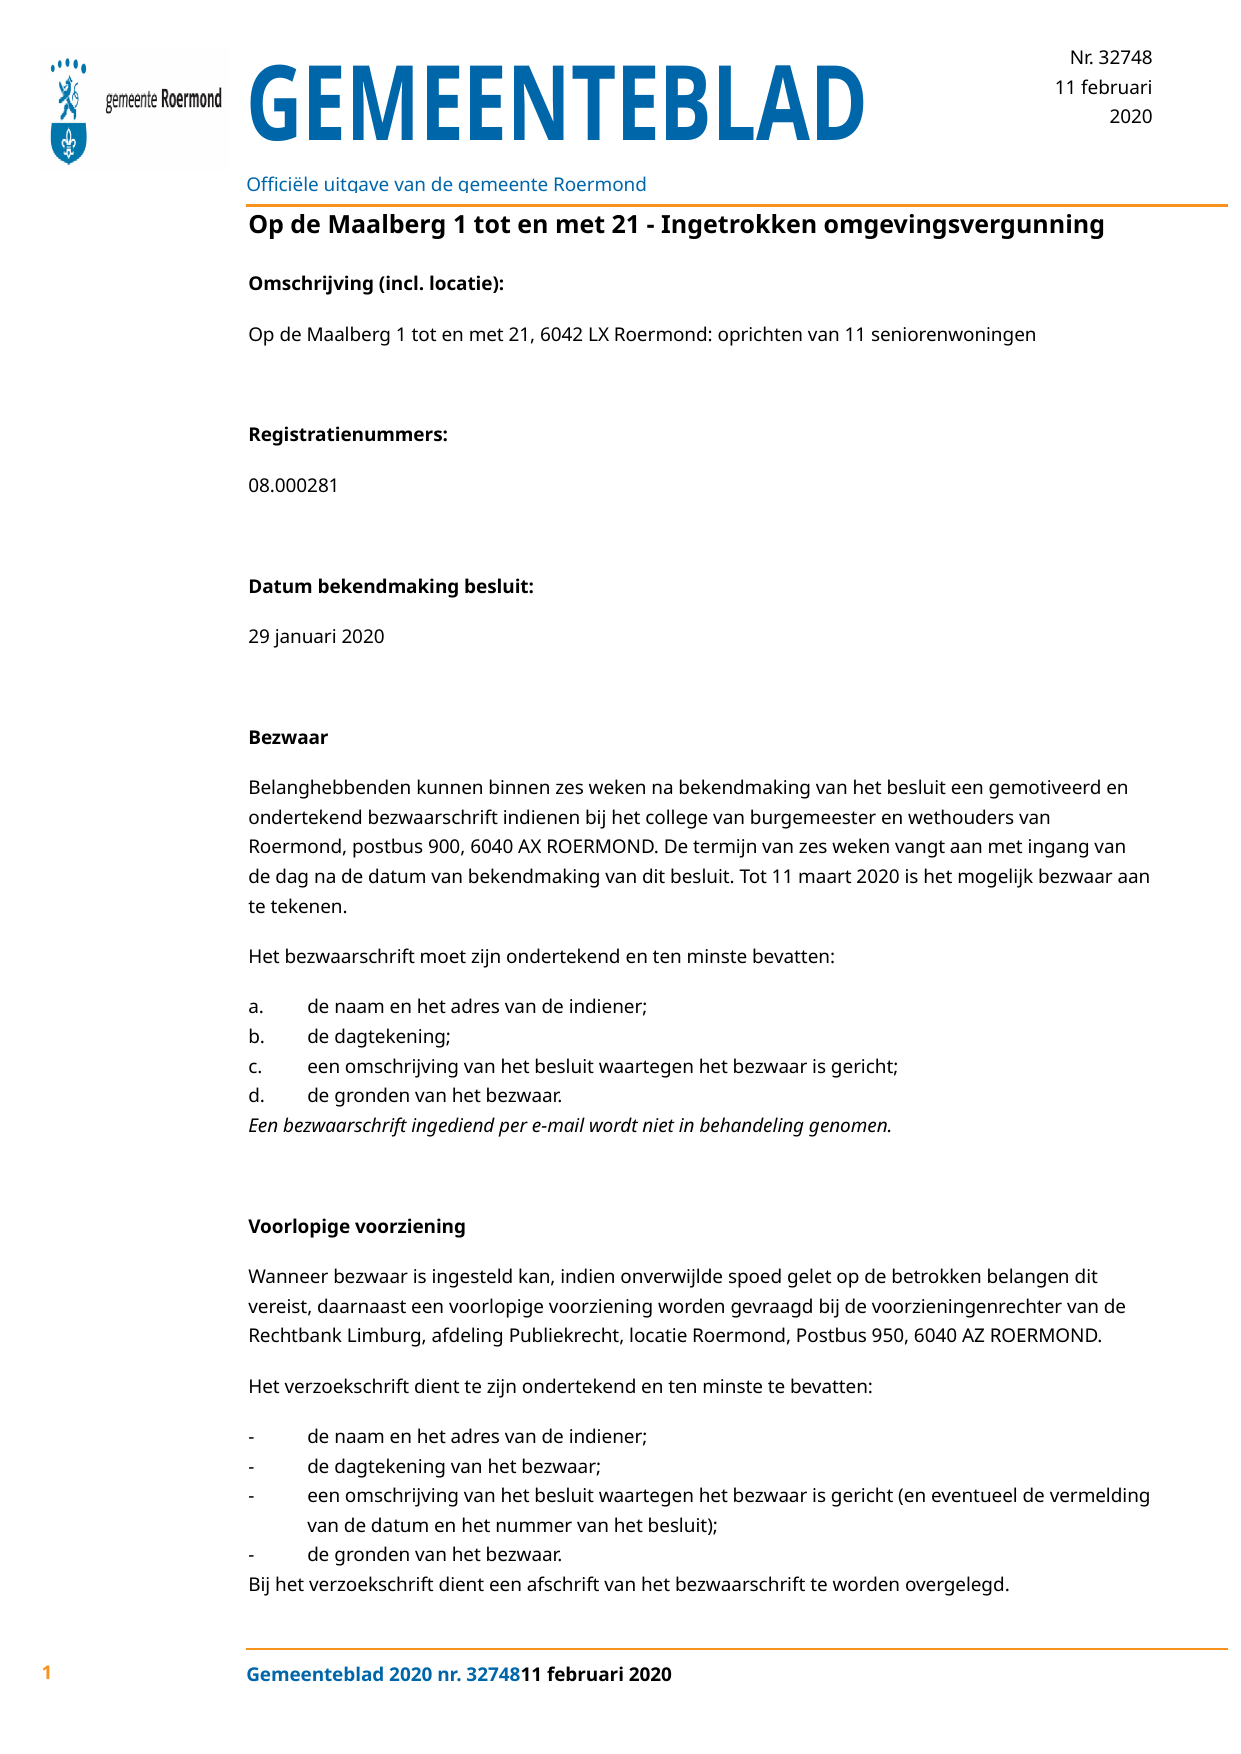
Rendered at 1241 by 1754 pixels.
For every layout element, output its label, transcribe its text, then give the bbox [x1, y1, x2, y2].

text Omschrijving (incl. locatie): [248, 270, 1152, 296]
text 08.000281 [248, 472, 1152, 498]
text Belanghebbenden kunnen binnen zes weken na bekendmaking van het besluit een gemotiveerd en ondertekend bezwaarschrift indienen bij het college van burgemeester en wethouders van Roermond, postbus 900, 6040 AX ROERMOND. De termijn van zes weken vangt aan met ingang van de dag na de datum van bekendmaking van dit besluit. Tot 11 maart 2020 is het mogelijk bezwaar aan te tekenen. [248, 774, 1152, 918]
list de gronden van het bezwaar. [248, 1542, 1152, 1567]
picture [41, 47, 231, 172]
text Een bezwaarschrift ingediend per e-mail wordt niet in behandeling genomen. [248, 1112, 1152, 1138]
list de naam en het adres van de indiener; [248, 994, 1152, 1019]
list de gronden van het bezwaar. [248, 1082, 1152, 1108]
text Bezwaar [248, 724, 1152, 750]
list de dagtekening van het bezwaar; [248, 1453, 1152, 1478]
text Het verzoekschrift dient te zijn ondertekend en ten minste te bevatten: [248, 1373, 1152, 1398]
text Op de Maalberg 1 tot en met 21, 6042 LX Roermond: oprichten van 11 seniorenwoningen [248, 321, 1152, 346]
list een omschrijving van het besluit waartegen het bezwaar is gericht; [248, 1053, 1152, 1078]
list een omschrijving van het besluit waartegen het bezwaar is gericht (en eventueel de vermelding van de datum en het nummer van het besluit); [248, 1482, 1152, 1538]
text Het bezwaarschrift moet zijn ondertekend en ten minste bevatten: [248, 943, 1152, 969]
text 29 januari 2020 [248, 623, 1152, 649]
text Datum bekendmaking besluit: [248, 573, 1152, 598]
list de dagtekening; [248, 1023, 1152, 1049]
text Voorlopige voorziening [248, 1213, 1152, 1238]
text Bij het verzoekschrift dient een afschrift van het bezwaarschrift te worden overgelegd. [248, 1571, 1152, 1597]
text Registratienummers: [248, 422, 1152, 447]
text Wanneer bezwaar is ingesteld kan, indien onverwijlde spoed gelet op de betrokken belangen dit vereist, daarnaast een voorlopige voorziening worden gevraagd bij de voorzieningenrechter van de Rechtbank Limburg, afdeling Publiekrecht, locatie Roermond, Postbus 950, 6040 AZ ROERMOND. [248, 1263, 1152, 1348]
list de naam en het adres van de indiener; [248, 1423, 1152, 1449]
text Op de Maalberg 1 tot en met 21 - Ingetrokken omgevingsvergunning [248, 207, 1152, 241]
